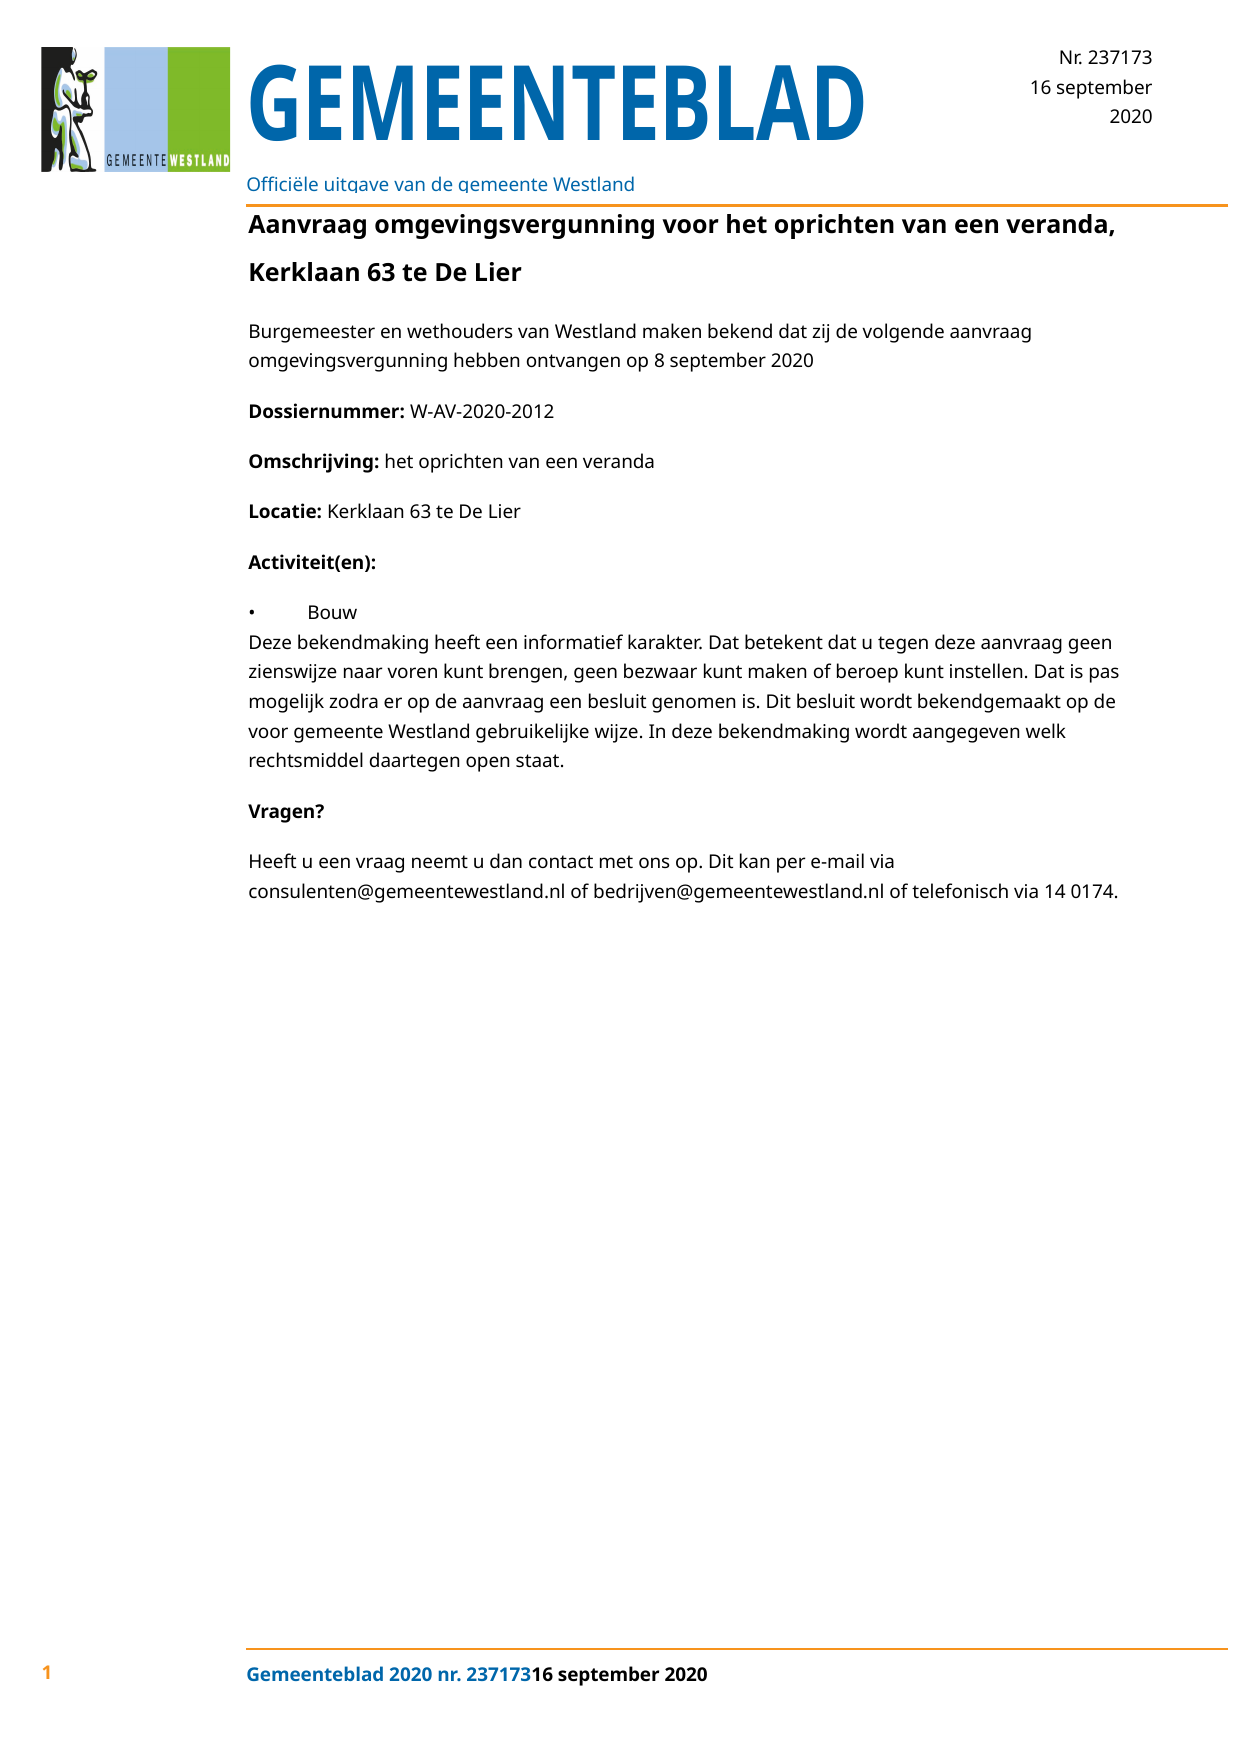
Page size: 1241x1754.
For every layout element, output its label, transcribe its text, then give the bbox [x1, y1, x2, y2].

picture [41, 47, 231, 172]
text Dossiernummer: W-AV-2020-2012 [248, 398, 1152, 424]
text Burgemeester en wethouders van Westland maken bekend dat zij de volgende aanvraag omgevingsvergunning hebben ontvangen op 8 september 2020 [248, 318, 1152, 373]
list Bouw [248, 599, 1152, 625]
text Deze bekendmaking heeft een informatief karakter. Dat betekent dat u tegen deze aanvraag geen zienswijze naar voren kunt brengen, geen bezwaar kunt maken of beroep kunt instellen. Dat is pas mogelijk zodra er op de aanvraag een besluit genomen is. Dit besluit wordt bekendgemaakt op de voor gemeente Westland gebruikelijke wijze. In deze bekendmaking wordt aangegeven welk rechtsmiddel daartegen open staat. [248, 629, 1152, 773]
text Activiteit(en): [248, 549, 1152, 575]
text Aanvraag omgevingsvergunning voor het oprichten van een veranda, Kerklaan 63 te De Lier [248, 207, 1152, 288]
text Heeft u een vraag neemt u dan contact met ons op. Dit kan per e-mail via consulenten@gemeentewestland.nl of bedrijven@gemeentewestland.nl of telefonisch via 14 0174. [248, 848, 1152, 904]
text Omschrijving: het oprichten van een veranda [248, 448, 1152, 474]
text Locatie: Kerklaan 63 te De Lier [248, 499, 1152, 524]
text Vragen? [248, 798, 1152, 824]
